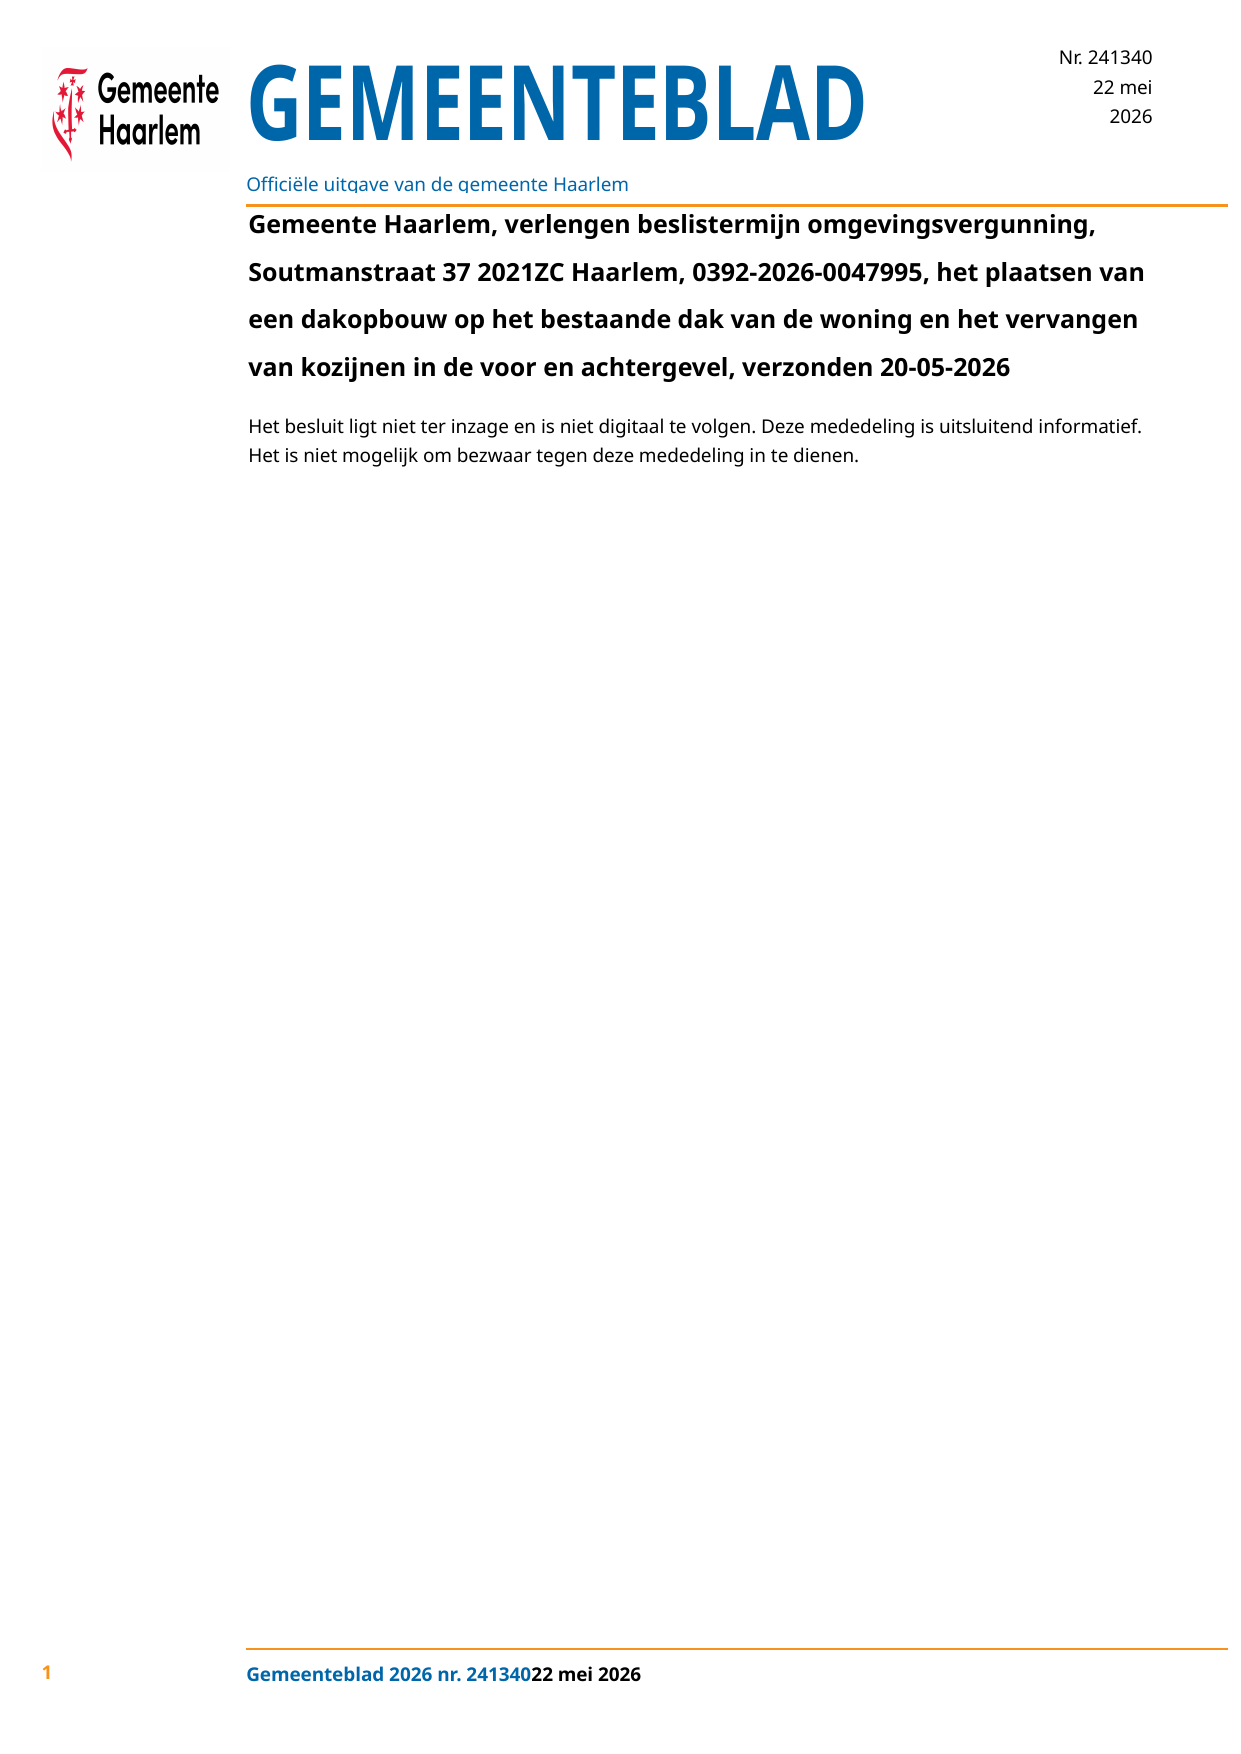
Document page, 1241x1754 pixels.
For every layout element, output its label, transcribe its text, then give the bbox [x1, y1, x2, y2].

text Het besluit ligt niet ter inzage en is niet digitaal te volgen. Deze mededeling is uitsluitend informatief. Het is niet mogelijk om bezwaar tegen deze mededeling in te dienen. [248, 413, 1152, 468]
text Gemeente Haarlem, verlengen beslistermijn omgevingsvergunning, Soutmanstraat 37 2021ZC Haarlem, 0392-2026-0047995, het plaatsen van een dakopbouw op het bestaande dak van de woning en het vervangen van kozijnen in de voor en achtergevel, verzonden 20-05-2026 [248, 207, 1152, 384]
picture [41, 47, 231, 172]
